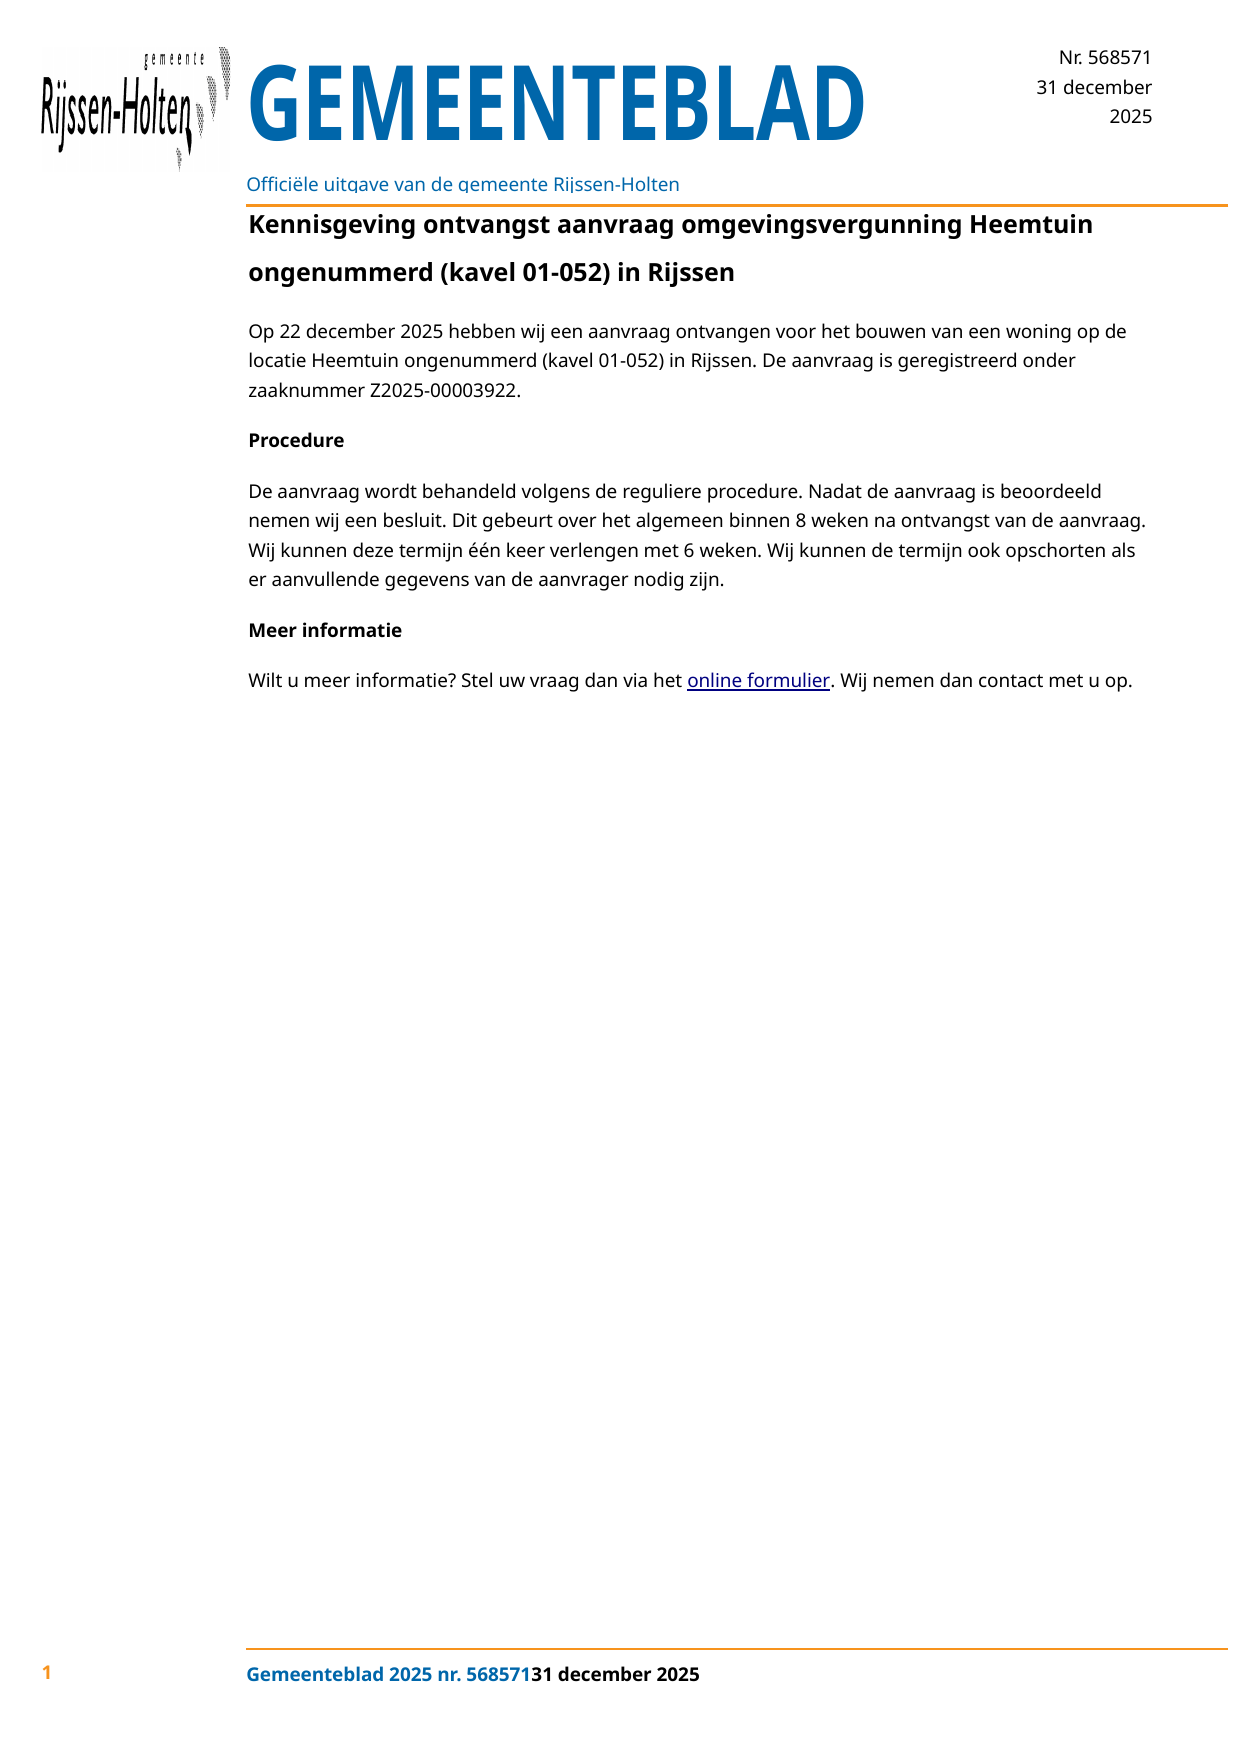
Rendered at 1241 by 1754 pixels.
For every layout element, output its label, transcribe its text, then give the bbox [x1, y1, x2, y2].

text Procedure [248, 427, 1152, 453]
picture [41, 47, 231, 172]
text De aanvraag wordt behandeld volgens de reguliere procedure. Nadat de aanvraag is beoordeeld nemen wij een besluit. Dit gebeurt over het algemeen binnen 8 weken na ontvangst van de aanvraag. Wij kunnen deze termijn één keer verlengen met 6 weken. Wij kunnen de termijn ook opschorten als er aanvullende gegevens van de aanvrager nodig zijn. [248, 478, 1152, 592]
text Wilt u meer informatie? Stel uw vraag dan via het online formulier. Wij nemen dan contact met u op. [248, 667, 1152, 693]
text Op 22 december 2025 hebben wij een aanvraag ontvangen voor het bouwen van een woning op de locatie Heemtuin ongenummerd (kavel 01-052) in Rijssen. De aanvraag is geregistreerd onder zaaknummer Z2025-00003922. [248, 318, 1152, 403]
text Meer informatie [248, 617, 1152, 643]
text Kennisgeving ontvangst aanvraag omgevingsvergunning Heemtuin ongenummerd (kavel 01-052) in Rijssen [248, 207, 1152, 288]
